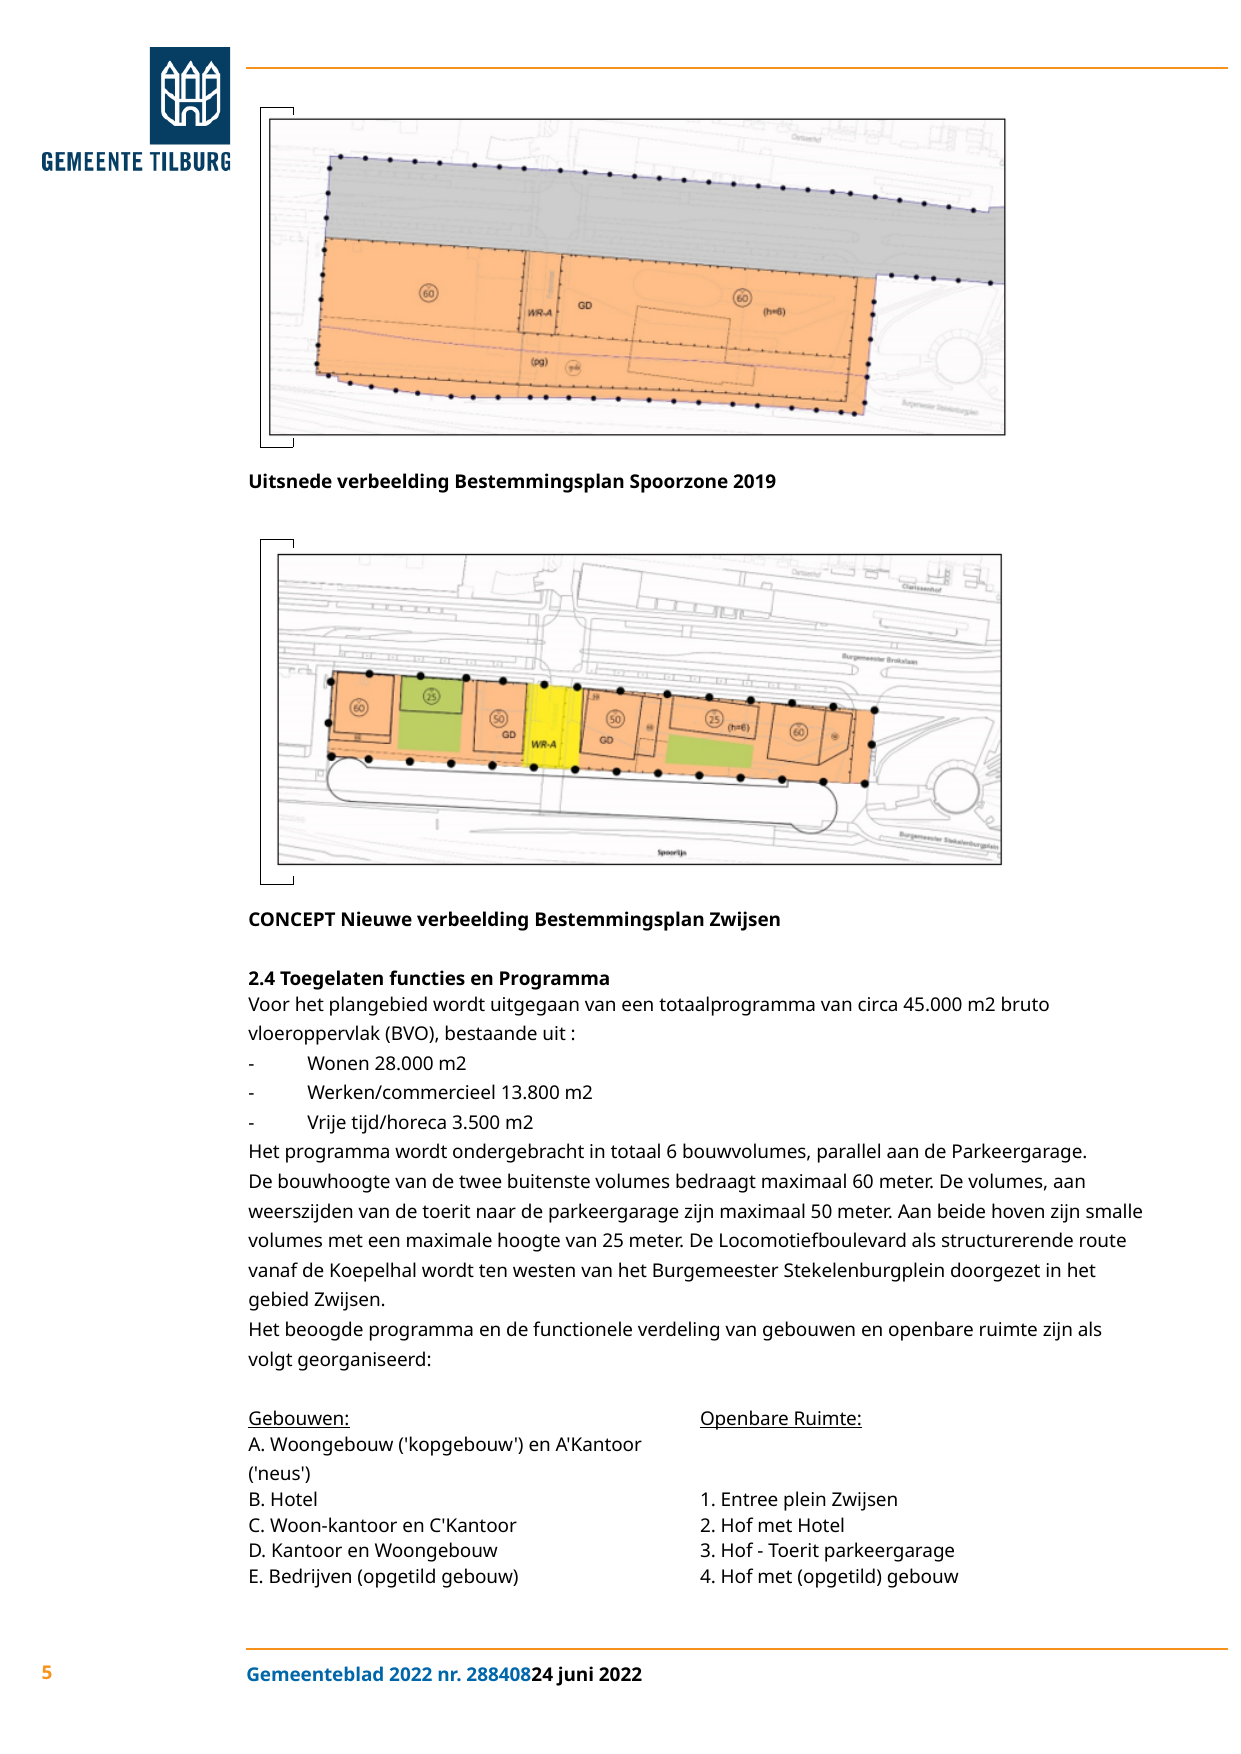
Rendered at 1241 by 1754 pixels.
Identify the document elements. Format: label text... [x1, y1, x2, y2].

table_cell 2. Hof met Hotel [700, 1512, 1152, 1537]
list Wonen 28.000 m2 [248, 1050, 1152, 1076]
picture [268, 548, 1008, 876]
table_cell E. Bedrijven (opgetild gebouw) [248, 1563, 700, 1589]
table_cell [700, 1431, 1152, 1486]
text De bouwhoogte van de twee buitenste volumes bedraagt maximaal 60 meter. De volumes, aan weerszijden van de toerit naar de parkeergarage zijn maximaal 50 meter. Aan beide hoven zijn smalle volumes met een maximale hoogte van 25 meter. De Locomotiefboulevard als structurerende route vanaf de Koepelhal wordt ten westen van het Burgemeester Stekelenburgplein doorgezet in het gebied Zwijsen. [248, 1168, 1152, 1312]
table_cell A. Woongebouw ('kopgebouw') en A'Kantoor ('neus') [248, 1431, 700, 1486]
table_cell B. Hotel [248, 1486, 700, 1512]
text Uitsnede verbeelding Bestemmingsplan Spoorzone 2019 [248, 468, 1152, 494]
table_cell C. Woon-kantoor en C'Kantoor [248, 1512, 700, 1537]
table_header Gebouwen: [248, 1405, 700, 1431]
text Voor het plangebied wordt uitgegaan van een totaalprogramma van circa 45.000 m2 bruto vloeroppervlak (BVO), bestaande uit : [248, 991, 1152, 1046]
text Het programma wordt ondergebracht in totaal 6 bouwvolumes, parallel aan de Parkeergarage. [248, 1139, 1152, 1164]
table_cell D. Kantoor en Woongebouw [248, 1538, 700, 1563]
list Vrije tijd/horeca 3.500 m2 [248, 1109, 1152, 1135]
table_cell 1. Entree plein Zwijsen [700, 1486, 1152, 1512]
picture [41, 47, 231, 172]
list Werken/commercieel 13.800 m2 [248, 1079, 1152, 1105]
text Het beoogde programma en de functionele verdeling van gebouwen en openbare ruimte zijn als volgt georganiseerd: [248, 1316, 1152, 1371]
picture [268, 115, 1008, 438]
table_header Openbare Ruimte: [700, 1405, 1152, 1431]
table_cell 4. Hof met (opgetild) gebouw [700, 1563, 1152, 1589]
table_cell 3. Hof - Toerit parkeergarage [700, 1538, 1152, 1563]
text CONCEPT Nieuwe verbeelding Bestemmingsplan Zwijsen [248, 906, 1152, 932]
text 2.4 Toegelaten functies en Programma [248, 965, 1152, 991]
